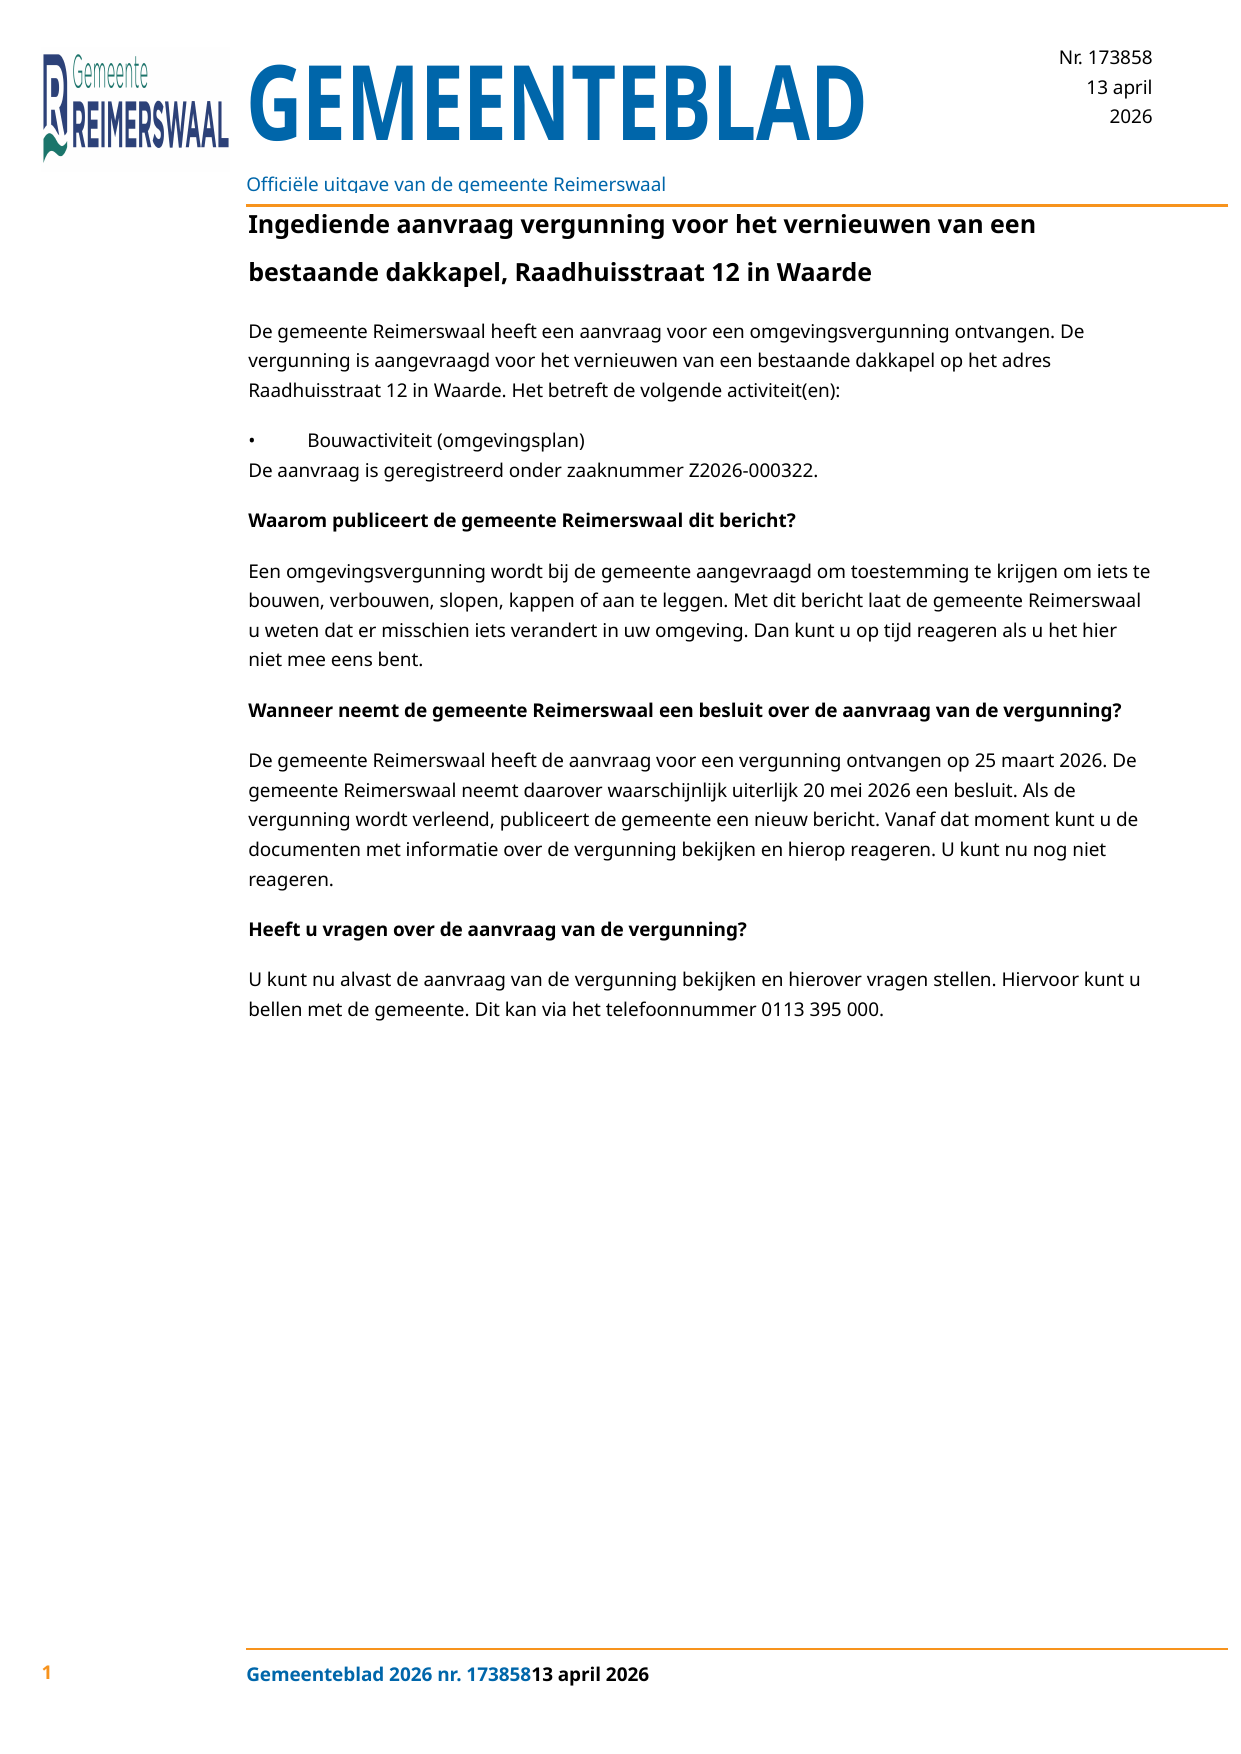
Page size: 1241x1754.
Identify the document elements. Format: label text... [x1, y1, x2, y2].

text De gemeente Reimerswaal heeft een aanvraag voor een omgevingsvergunning ontvangen. De vergunning is aangevraagd voor het vernieuwen van een bestaande dakkapel op het adres Raadhuisstraat 12 in Waarde. Het betreft de volgende activiteit(en): [248, 318, 1152, 403]
text Heeft u vragen over de aanvraag van de vergunning? [248, 916, 1152, 942]
picture [41, 47, 231, 172]
text Een omgevingsvergunning wordt bij de gemeente aangevraagd om toestemming te krijgen om iets te bouwen, verbouwen, slopen, kappen of aan te leggen. Met dit bericht laat de gemeente Reimerswaal u weten dat er misschien iets verandert in uw omgeving. Dan kunt u op tijd reageren als u het hier niet mee eens bent. [248, 558, 1152, 672]
text De aanvraag is geregistreerd onder zaaknummer Z2026-000322. [248, 457, 1152, 483]
text De gemeente Reimerswaal heeft de aanvraag voor een vergunning ontvangen op 25 maart 2026. De gemeente Reimerswaal neemt daarover waarschijnlijk uiterlijk 20 mei 2026 een besluit. Als de vergunning wordt verleend, publiceert de gemeente een nieuw bericht. Vanaf dat moment kunt u de documenten met informatie over de vergunning bekijken en hierop reageren. U kunt nu nog niet reageren. [248, 747, 1152, 892]
text U kunt nu alvast de aanvraag van de vergunning bekijken en hierover vragen stellen. Hiervoor kunt u bellen met de gemeente. Dit kan via het telefoonnummer 0113 395 000. [248, 967, 1152, 1022]
text Wanneer neemt de gemeente Reimerswaal een besluit over de aanvraag van de vergunning? [248, 697, 1152, 723]
text Ingediende aanvraag vergunning voor het vernieuwen van een bestaande dakkapel, Raadhuisstraat 12 in Waarde [248, 207, 1152, 288]
text Waarom publiceert de gemeente Reimerswaal dit bericht? [248, 507, 1152, 533]
list Bouwactiviteit (omgevingsplan) [248, 427, 1152, 453]
